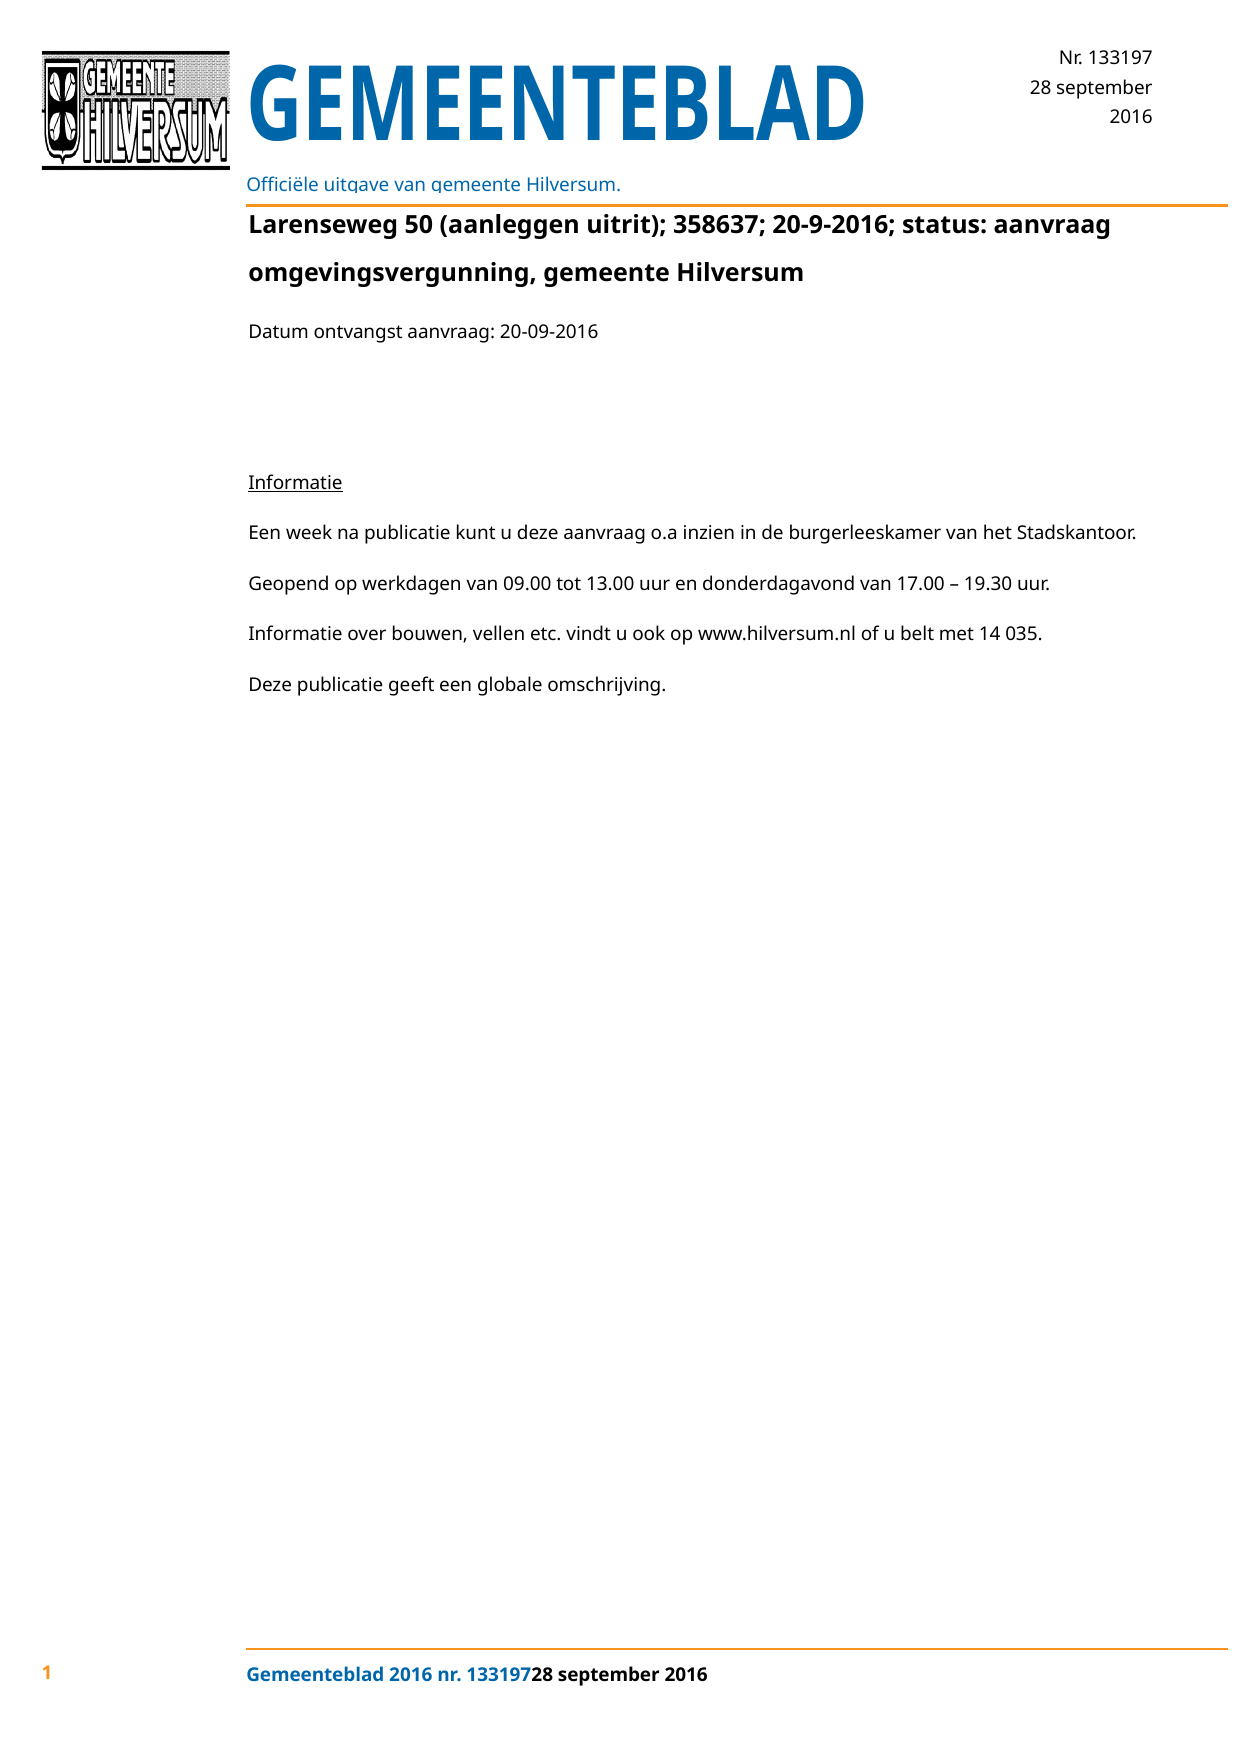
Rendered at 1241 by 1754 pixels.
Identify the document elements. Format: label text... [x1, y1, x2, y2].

text Een week na publicatie kunt u deze aanvraag o.a inzien in de burgerleeskamer van het Stadskantoor. [248, 519, 1152, 545]
text Geopend op werkdagen van 09.00 tot 13.00 uur en donderdagavond van 17.00 – 19.30 uur. [248, 570, 1152, 596]
text Informatie [248, 469, 1152, 495]
text Larenseweg 50 (aanleggen uitrit); 358637; 20-9-2016; status: aanvraag omgevingsvergunning, gemeente Hilversum [248, 207, 1152, 288]
text Informatie over bouwen, vellen etc. vindt u ook op www.hilversum.nl of u belt met 14 035. [248, 620, 1152, 646]
text Datum ontvangst aanvraag: 20-09-2016 [248, 318, 1152, 344]
picture [41, 47, 231, 172]
text Deze publicatie geeft een globale omschrijving. [248, 671, 1152, 697]
